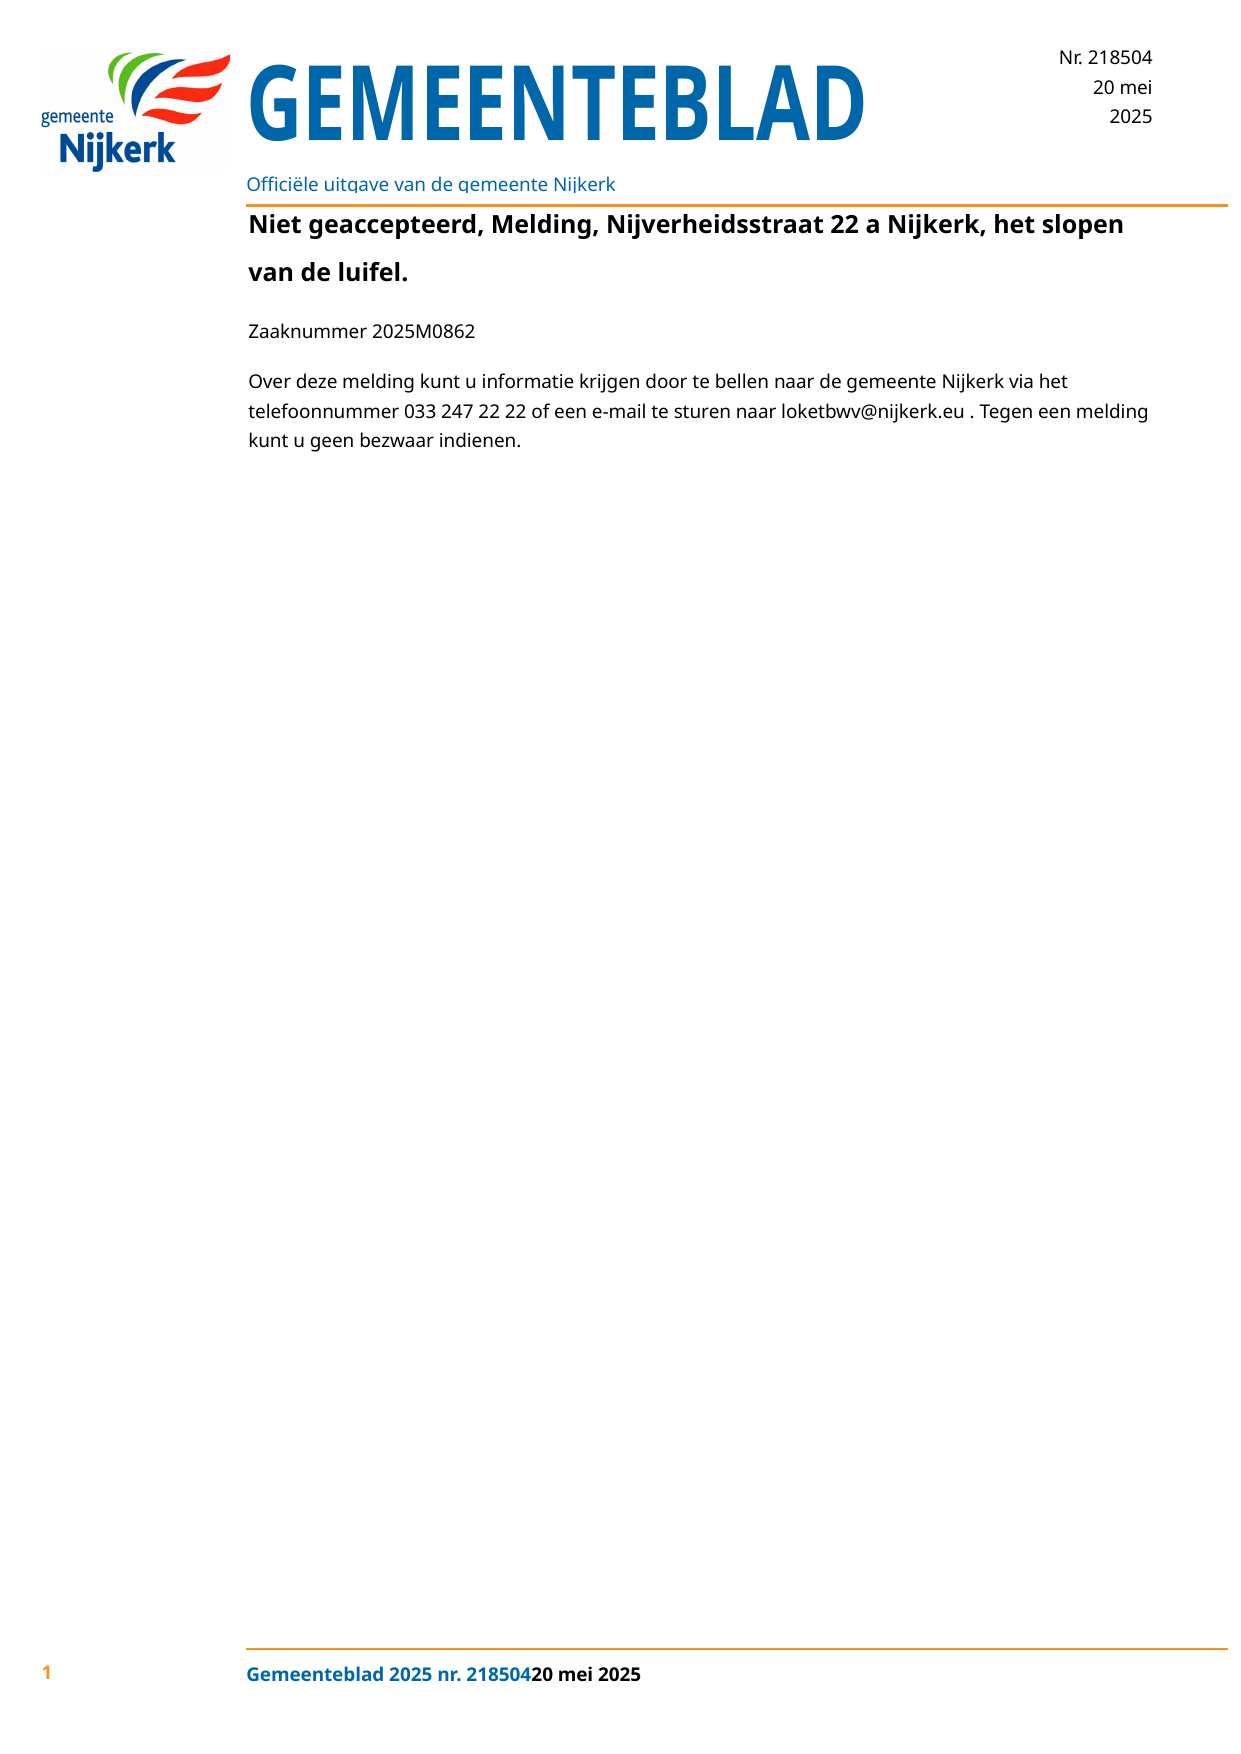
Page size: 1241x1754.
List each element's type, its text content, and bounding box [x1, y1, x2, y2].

text Over deze melding kunt u informatie krijgen door te bellen naar de gemeente Nijkerk via het telefoonnummer 033 247 22 22 of een e-mail te sturen naar loketbwv@nijkerk.eu . Tegen een melding kunt u geen bezwaar indienen. [248, 368, 1152, 453]
text Zaaknummer 2025M0862 [248, 318, 1152, 344]
text Niet geaccepteerd, Melding, Nijverheidsstraat 22 a Nijkerk, het slopen van de luifel. [248, 207, 1152, 288]
picture [41, 47, 231, 172]
